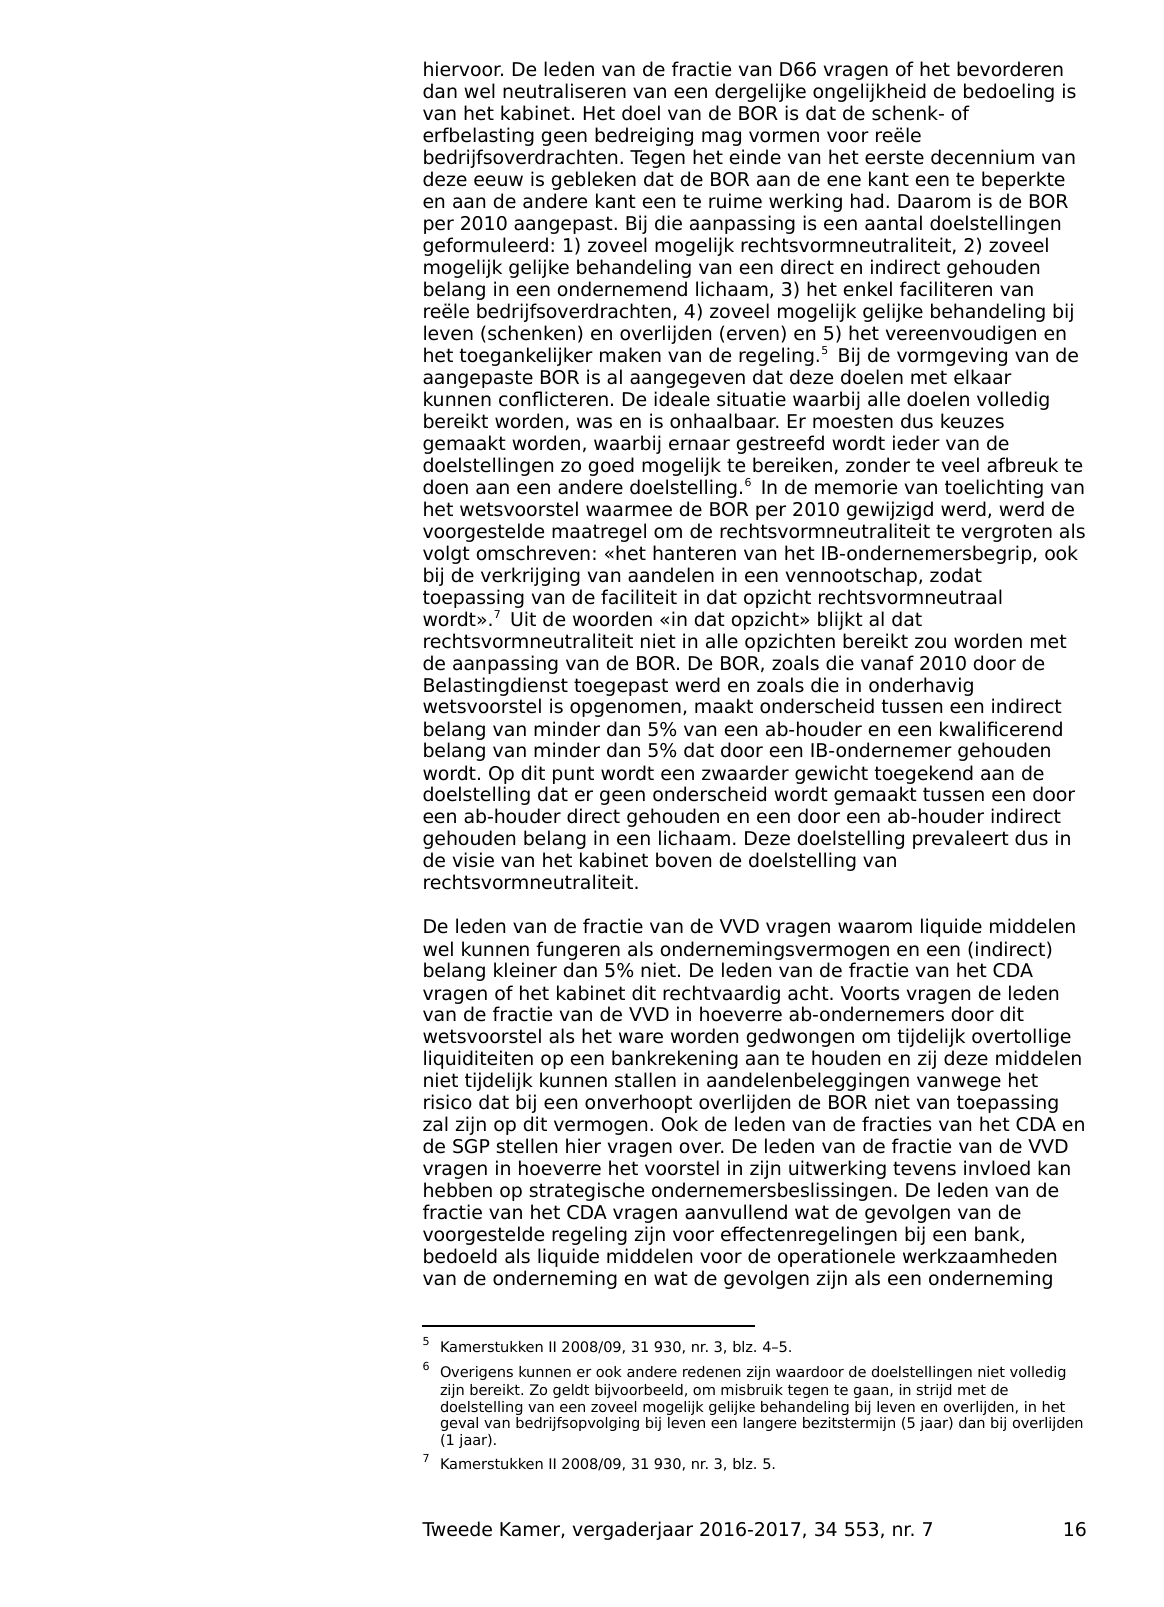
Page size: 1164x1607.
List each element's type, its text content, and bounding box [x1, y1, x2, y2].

text Kamerstukken II 2008/09, 31 930, nr. 3, blz. 5. [422, 1452, 1087, 1474]
text De leden van de fractie van de VVD vragen waarom liquide middelen wel kunnen fungeren als ondernemingsvermogen en een (indirect) belang kleiner dan 5% niet. De leden van de fractie van het CDA vragen of het kabinet dit rechtvaardig acht. Voorts vragen de leden van de fractie van de VVD in hoeverre ab-ondernemers door dit wetsvoorstel als het ware worden gedwongen om tijdelijk overtollige liquiditeiten op een bankrekening aan te houden en zij deze middelen niet tijdelijk kunnen stallen in aandelenbeleggingen vanwege het risico dat bij een onverhoopt overlijden de BOR niet van toepassing zal zijn op dit vermogen. Ook de leden van de fracties van het CDA en de SGP stellen hier vragen over. De leden van de fractie van de VVD vragen in hoeverre het voorstel in zijn uitwerking tevens invloed kan hebben op strategische ondernemersbeslissingen. De leden van de fractie van het CDA vragen aanvullend wat de gevolgen van de voorgestelde regeling zijn voor effectenregelingen bij een bank, bedoeld als liquide middelen voor de operationele werkzaamheden van de onderneming en wat de gevolgen zijn als een onderneming [422, 916, 1087, 1290]
text hiervoor. De leden van de fractie van D66 vragen of het bevorderen dan wel neutraliseren van een dergelijke ongelijkheid de bedoeling is van het kabinet. Het doel van de BOR is dat de schenk- of erfbelasting geen bedreiging mag vormen voor reële bedrijfsoverdrachten. Tegen het einde van het eerste decennium van deze eeuw is gebleken dat de BOR aan de ene kant een te beperkte en aan de andere kant een te ruime werking had. Daarom is de BOR per 2010 aangepast. Bij die aanpassing is een aantal doelstellingen geformuleerd: 1) zoveel mogelijk rechtsvormneutraliteit, 2) zoveel mogelijk gelijke behandeling van een direct en indirect gehouden belang in een ondernemend lichaam, 3) het enkel faciliteren van reële bedrijfsoverdrachten, 4) zoveel mogelijk gelijke behandeling bij leven (schenken) en overlijden (erven) en 5) het vereenvoudigen en het toegankelijker maken van de regeling. Bij de vormgeving van de aangepaste BOR is al aangegeven dat deze doelen met elkaar kunnen conflicteren. De ideale situatie waarbij alle doelen volledig bereikt worden, was en is onhaalbaar. Er moesten dus keuzes gemaakt worden, waarbij ernaar gestreefd wordt ieder van de doelstellingen zo goed mogelijk te bereiken, zonder te veel afbreuk te doen aan een andere doelstelling. In de memorie van toelichting van het wetsvoorstel waarmee de BOR per 2010 gewijzigd werd, werd de voorgestelde maatregel om de rechtsvormneutraliteit te vergroten als volgt omschreven: «het hanteren van het IB-ondernemersbegrip, ook bij de verkrijging van aandelen in een vennootschap, zodat toepassing van de faciliteit in dat opzicht rechtsvormneutraal wordt». Uit de woorden «in dat opzicht» blijkt al dat rechtsvormneutraliteit niet in alle opzichten bereikt zou worden met de aanpassing van de BOR. De BOR, zoals die vanaf 2010 door de Belastingdienst toegepast werd en zoals die in onderhavig wetsvoorstel is opgenomen, maakt onderscheid tussen een indirect belang van minder dan 5% van een ab-houder en een kwalificerend belang van minder dan 5% dat door een IB-ondernemer gehouden wordt. Op dit punt wordt een zwaarder gewicht toegekend aan de doelstelling dat er geen onderscheid wordt gemaakt tussen een door een ab-houder direct gehouden en een door een ab-houder indirect gehouden belang in een lichaam. Deze doelstelling prevaleert dus in de visie van het kabinet boven de doelstelling van rechtsvormneutraliteit. [422, 59, 1087, 894]
text Overigens kunnen er ook andere redenen zijn waardoor de doelstellingen niet volledig zijn bereikt. Zo geldt bijvoorbeeld, om misbruik tegen te gaan, in strijd met de doelstelling van een zoveel mogelijk gelijke behandeling bij leven en overlijden, in het geval van bedrijfsopvolging bij leven een langere bezitstermijn (5 jaar) dan bij overlijden (1 jaar). [422, 1360, 1087, 1449]
text Kamerstukken II 2008/09, 31 930, nr. 3, blz. 4–5. [422, 1335, 1087, 1357]
